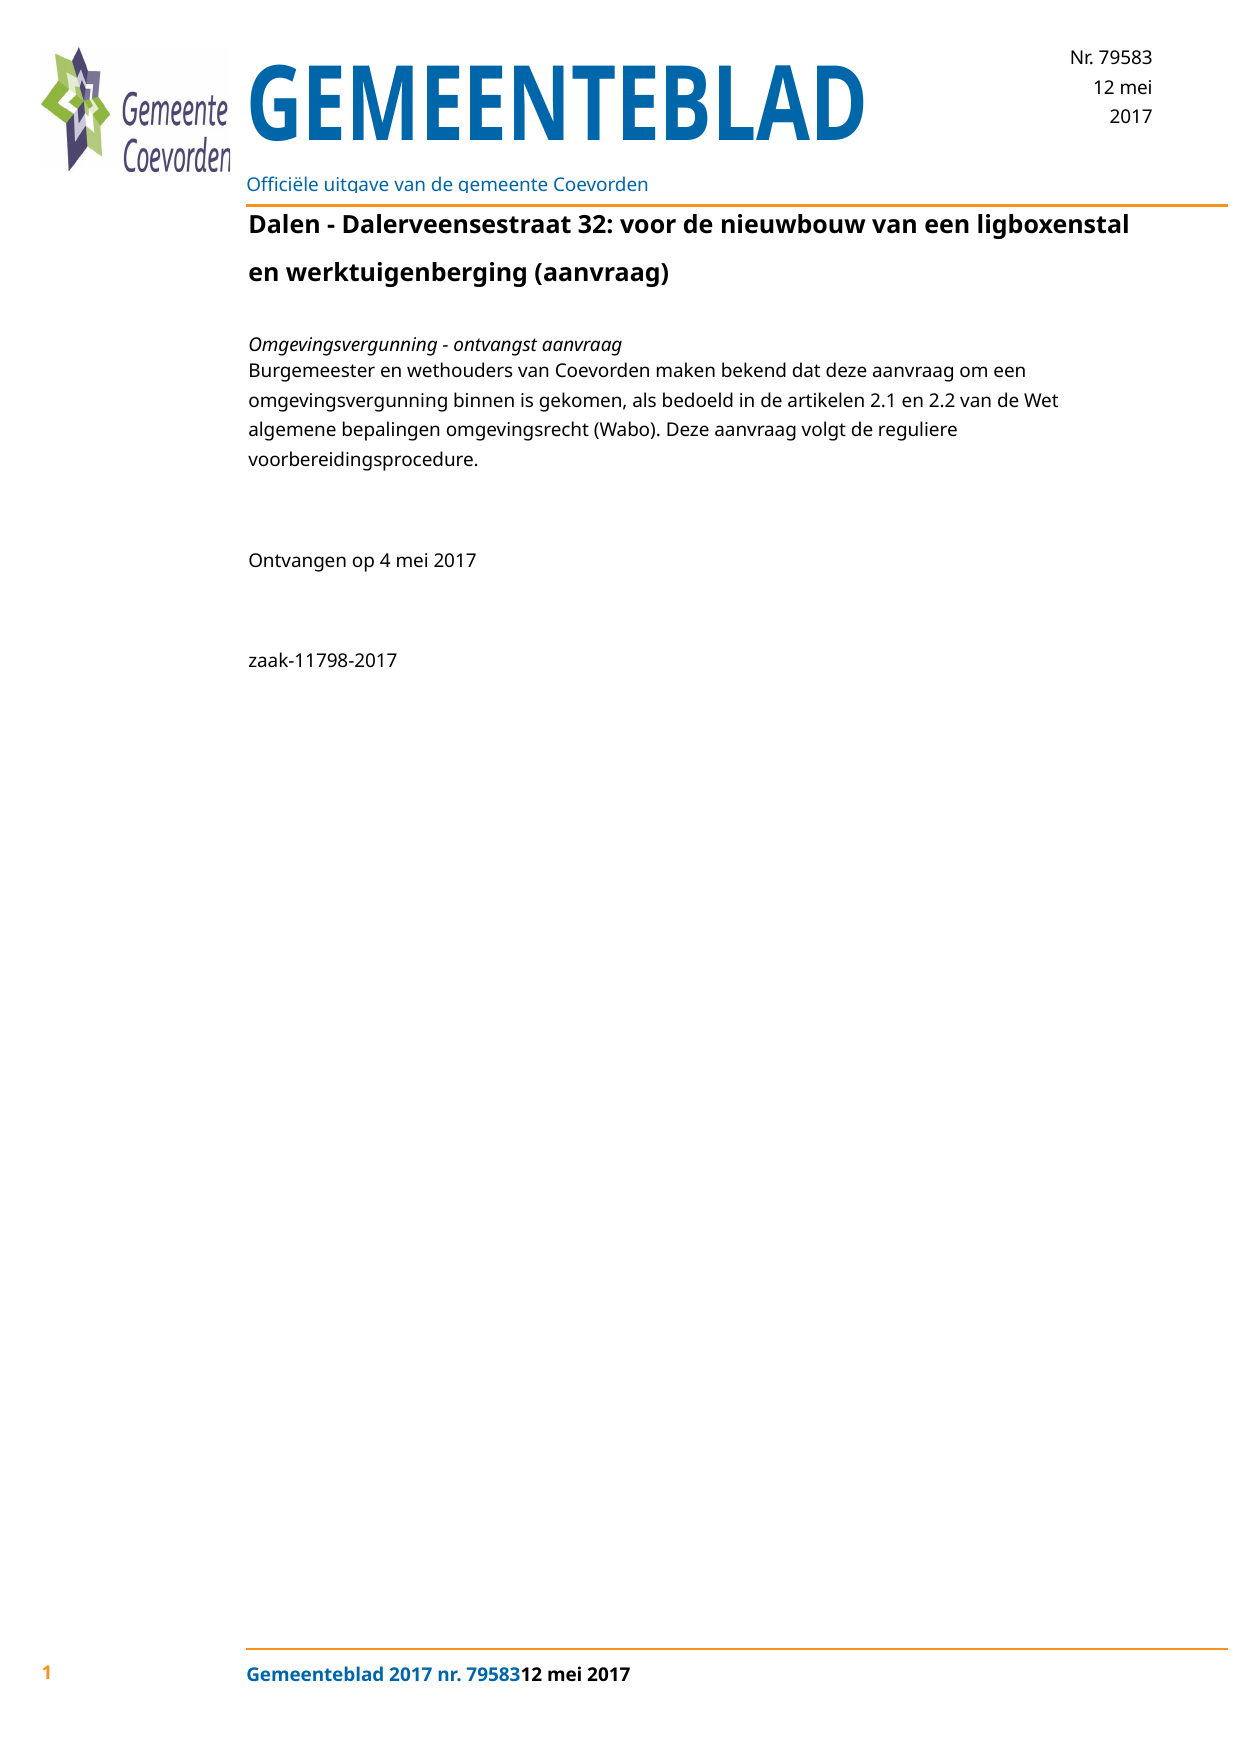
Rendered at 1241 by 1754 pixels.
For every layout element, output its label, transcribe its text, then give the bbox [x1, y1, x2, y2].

text Dalen - Dalerveensestraat 32: voor de nieuwbouw van een ligboxenstal en werktuigenberging (aanvraag) [248, 207, 1152, 288]
text Burgemeester en wethouders van Coevorden maken bekend dat deze aanvraag om een omgevingsvergunning binnen is gekomen, als bedoeld in de artikelen 2.1 en 2.2 van de Wet algemene bepalingen omgevingsrecht (Wabo). Deze aanvraag volgt de reguliere voorbereidingsprocedure. [248, 357, 1152, 472]
text Omgevingsvergunning - ontvangst aanvraag [248, 331, 1152, 357]
text Ontvangen op 4 mei 2017 [248, 547, 1152, 572]
text zaak-11798-2017 [248, 648, 1152, 673]
picture [41, 47, 231, 172]
